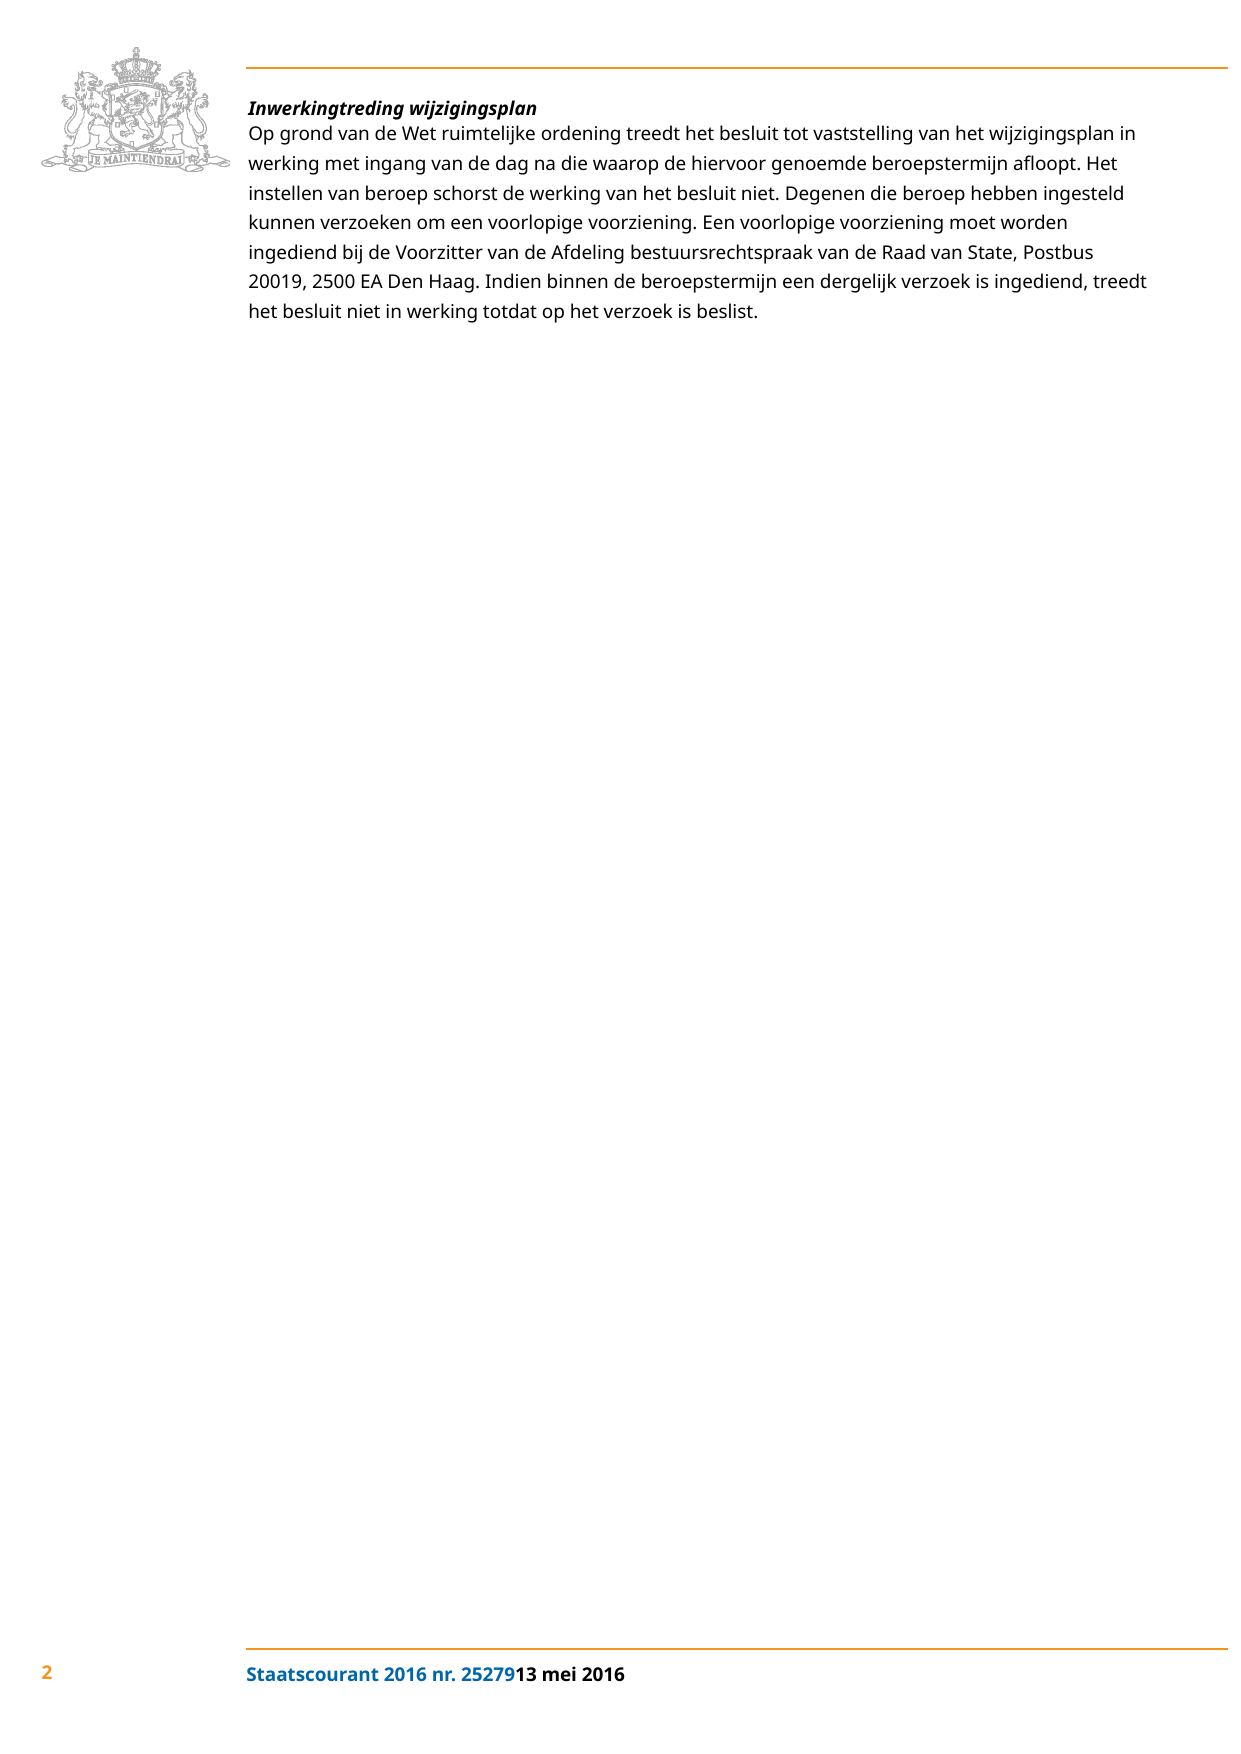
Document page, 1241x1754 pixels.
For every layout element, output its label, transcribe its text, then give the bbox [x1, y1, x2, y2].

text Inwerkingtreding wijzigingsplan [248, 95, 1152, 121]
picture [41, 47, 231, 172]
text Op grond van de Wet ruimtelijke ordening treedt het besluit tot vaststelling van het wijzigingsplan in werking met ingang van de dag na die waarop de hiervoor genoemde beroepstermijn afloopt. Het instellen van beroep schorst de werking van het besluit niet. Degenen die beroep hebben ingesteld kunnen verzoeken om een voorlopige voorziening. Een voorlopige voorziening moet worden ingediend bij de Voorzitter van de Afdeling bestuursrechtspraak van de Raad van State, Postbus 20019, 2500 EA Den Haag. Indien binnen de beroepstermijn een dergelijk verzoek is ingediend, treedt het besluit niet in werking totdat op het verzoek is beslist. [248, 121, 1152, 324]
